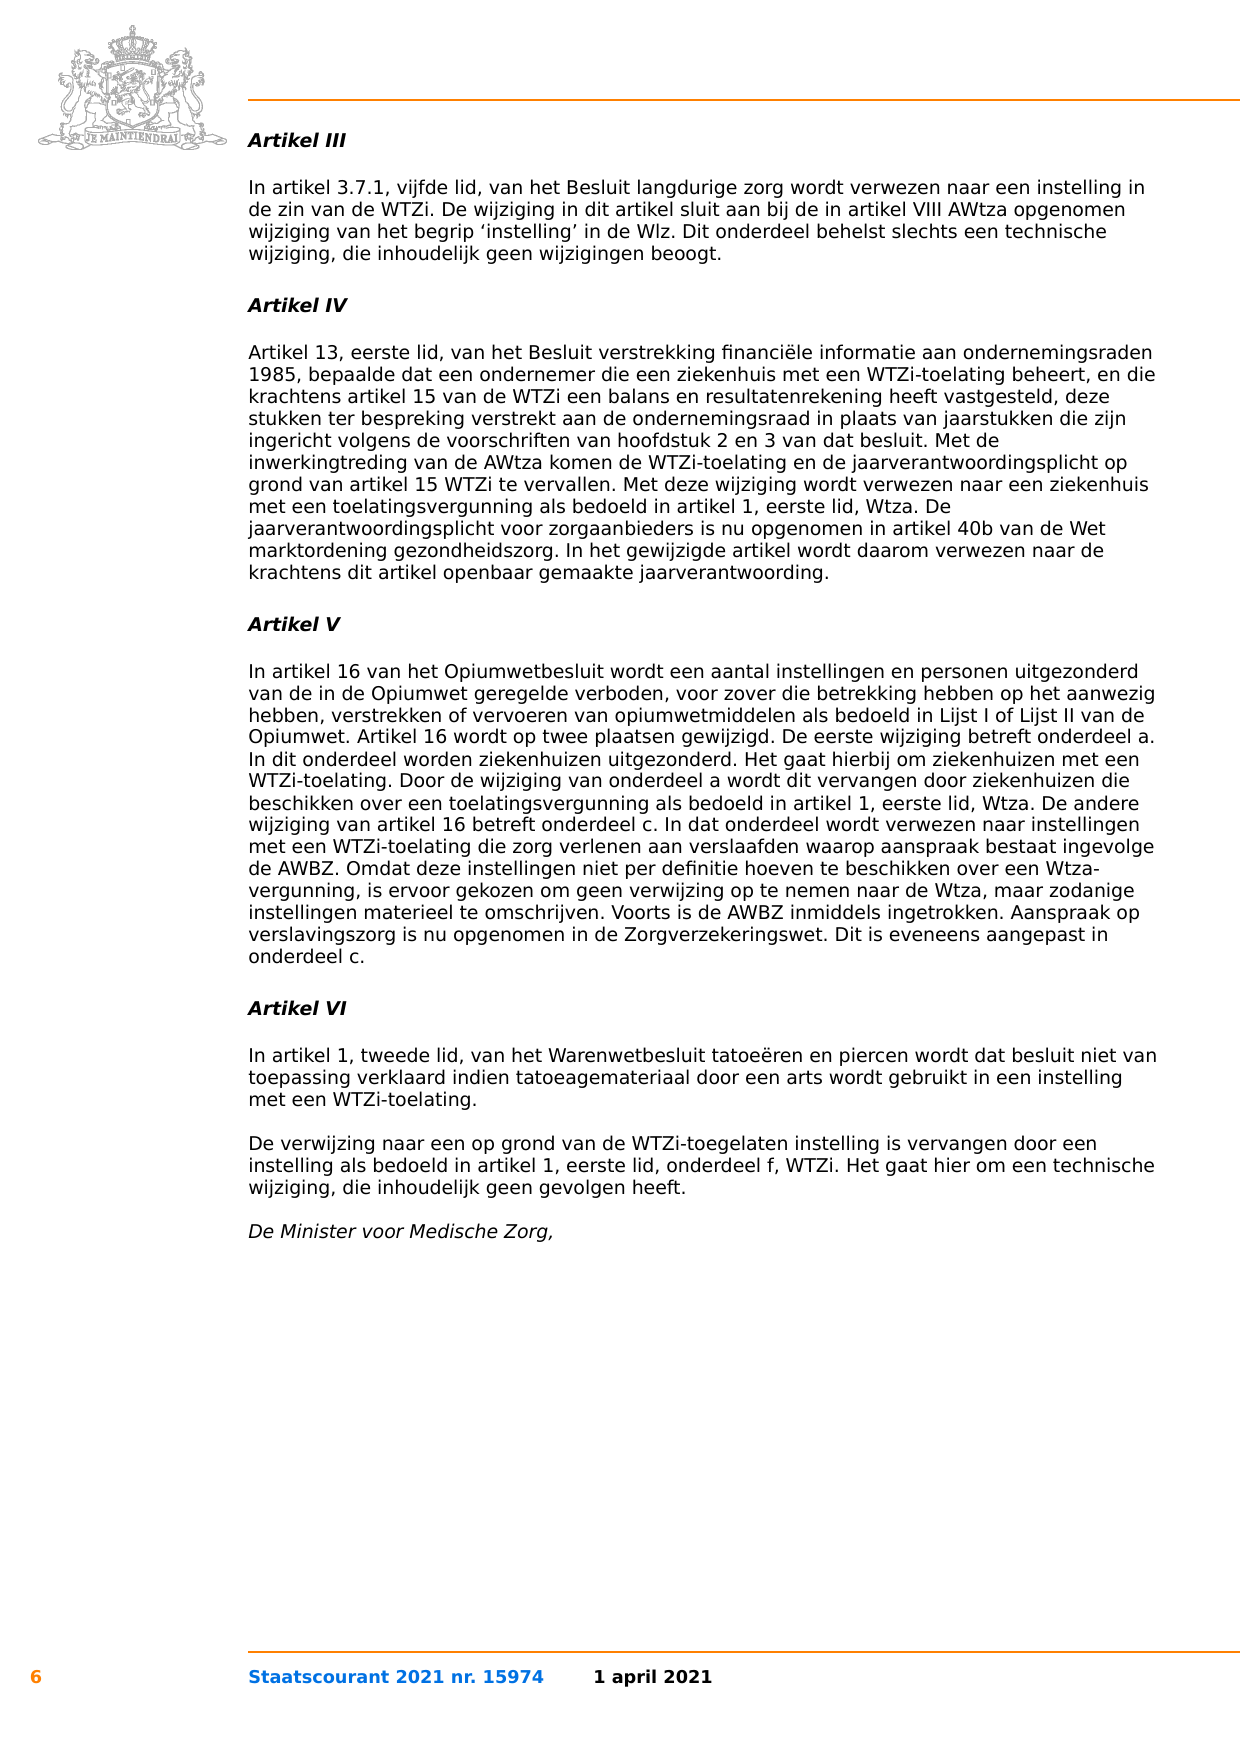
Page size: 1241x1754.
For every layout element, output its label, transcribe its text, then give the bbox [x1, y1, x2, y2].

text Artikel 13, eerste lid, van het Besluit verstrekking financiële informatie aan ondernemingsraden 1985, bepaalde dat een ondernemer die een ziekenhuis met een WTZi-toelating beheert, en die krachtens artikel 15 van de WTZi een balans en resultatenrekening heeft vastgesteld, deze stukken ter bespreking verstrekt aan de ondernemingsraad in plaats van jaarstukken die zijn ingericht volgens de voorschriften van hoofdstuk 2 en 3 van dat besluit. Met de inwerkingtreding van de AWtza komen de WTZi-toelating en de jaarverantwoordingsplicht op grond van artikel 15 WTZi te vervallen. Met deze wijziging wordt verwezen naar een ziekenhuis met een toelatingsvergunning als bedoeld in artikel 1, eerste lid, Wtza. De jaarverantwoordingsplicht voor zorgaanbieders is nu opgenomen in artikel 40b van de Wet marktordening gezondheidszorg. In het gewijzigde artikel wordt daarom verwezen naar de krachtens dit artikel openbaar gemaakte jaarverantwoording. [248, 342, 1163, 583]
subtitle Artikel V [248, 613, 1163, 636]
picture [38, 25, 227, 150]
subtitle Artikel III [248, 130, 1163, 152]
text De Minister voor Medische Zorg, [248, 1221, 1163, 1243]
text De verwijzing naar een op grond van de WTZi-toegelaten instelling is vervangen door een instelling als bedoeld in artikel 1, eerste lid, onderdeel f, WTZi. Het gaat hier om een technische wijziging, die inhoudelijk geen gevolgen heeft. [248, 1133, 1163, 1199]
subtitle Artikel VI [248, 998, 1163, 1020]
text In artikel 16 van het Opiumwetbesluit wordt een aantal instellingen en personen uitgezonderd van de in de Opiumwet geregelde verboden, voor zover die betrekking hebben op het aanwezig hebben, verstrekken of vervoeren van opiumwetmiddelen als bedoeld in Lijst I of Lijst II van de Opiumwet. Artikel 16 wordt op twee plaatsen gewijzigd. De eerste wijziging betreft onderdeel a. In dit onderdeel worden ziekenhuizen uitgezonderd. Het gaat hierbij om ziekenhuizen met een WTZi-toelating. Door de wijziging van onderdeel a wordt dit vervangen door ziekenhuizen die beschikken over een toelatingsvergunning als bedoeld in artikel 1, eerste lid, Wtza. De andere wijziging van artikel 16 betreft onderdeel c. In dat onderdeel wordt verwezen naar instellingen met een WTZi-toelating die zorg verlenen aan verslaafden waarop aanspraak bestaat ingevolge de AWBZ. Omdat deze instellingen niet per definitie hoeven te beschikken over een Wtza-vergunning, is ervoor gekozen om geen verwijzing op te nemen naar de Wtza, maar zodanige instellingen materieel te omschrijven. Voorts is de AWBZ inmiddels ingetrokken. Aanspraak op verslavingszorg is nu opgenomen in de Zorgverzekeringswet. Dit is eveneens aangepast in onderdeel c. [248, 661, 1163, 968]
text In artikel 1, tweede lid, van het Warenwetbesluit tatoeëren en piercen wordt dat besluit niet van toepassing verklaard indien tatoeagemateriaal door een arts wordt gebruikt in een instelling met een WTZi-toelating. [248, 1045, 1163, 1111]
text In artikel 3.7.1, vijfde lid, van het Besluit langdurige zorg wordt verwezen naar een instelling in de zin van de WTZi. De wijziging in dit artikel sluit aan bij de in artikel VIII AWtza opgenomen wijziging van het begrip ‘instelling’ in de Wlz. Dit onderdeel behelst slechts een technische wijziging, die inhoudelijk geen wijzigingen beoogt. [248, 177, 1163, 265]
subtitle Artikel IV [248, 295, 1163, 317]
